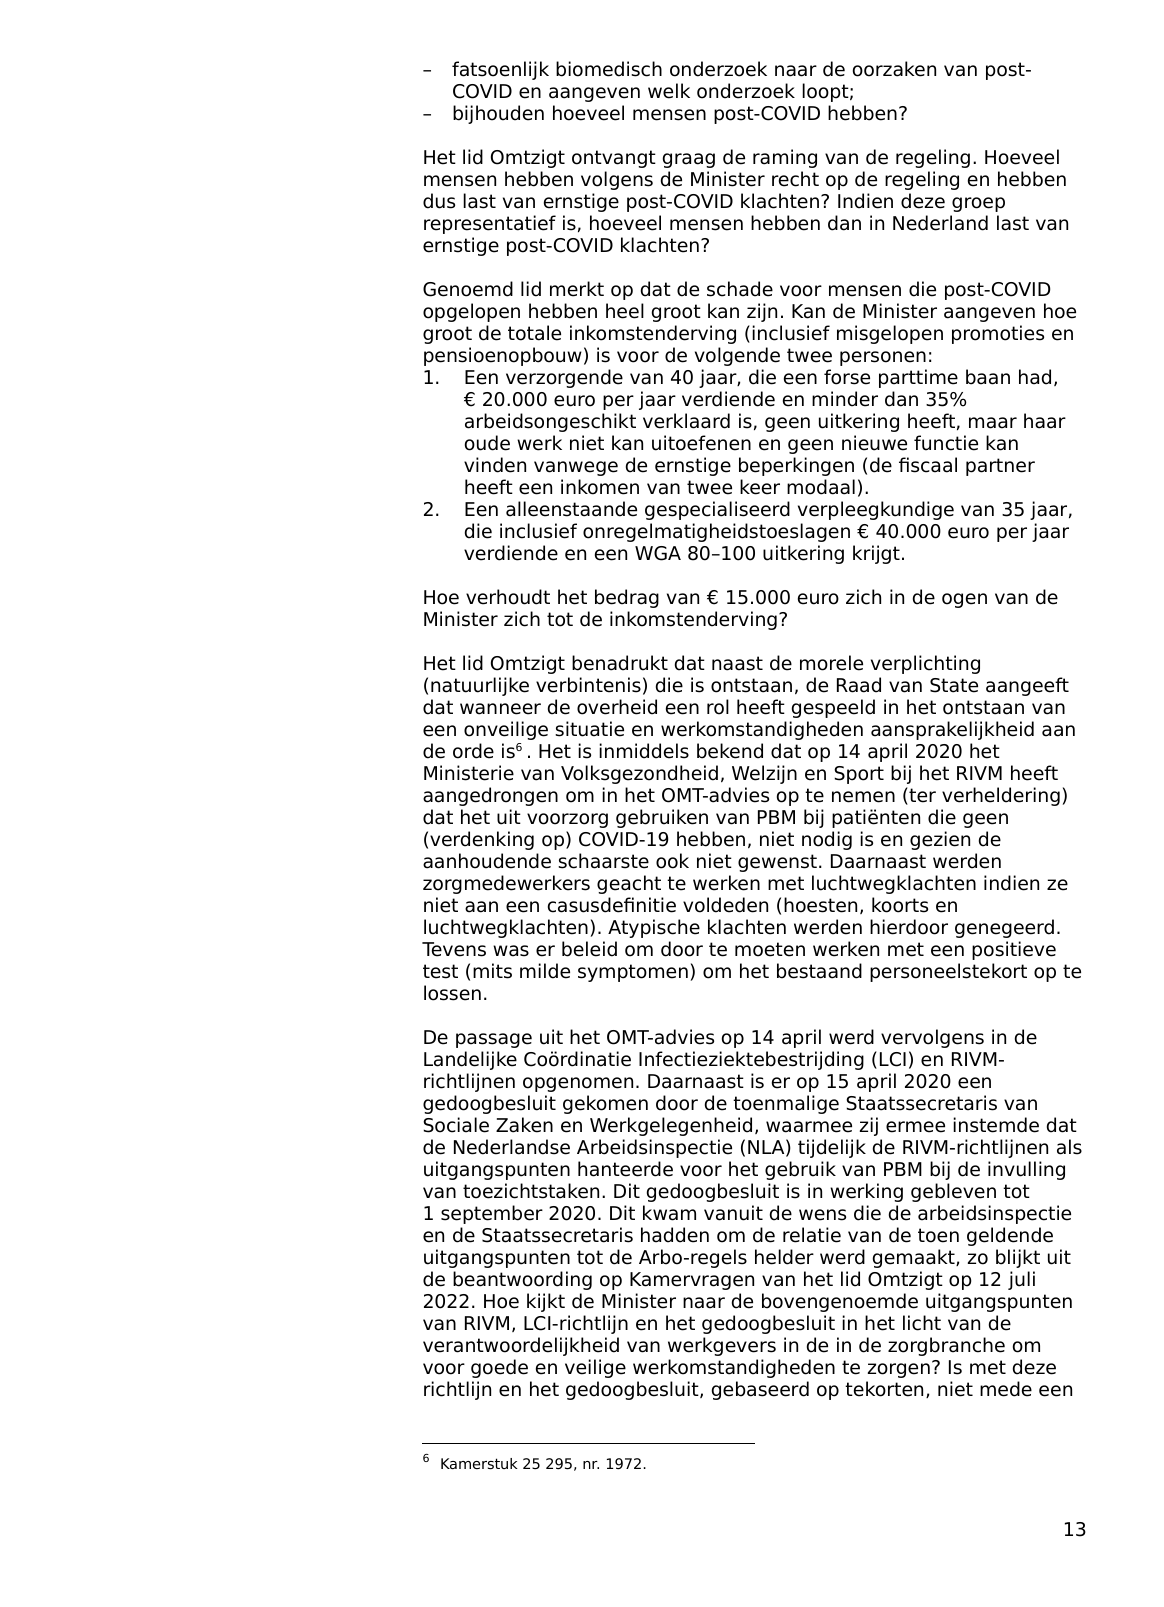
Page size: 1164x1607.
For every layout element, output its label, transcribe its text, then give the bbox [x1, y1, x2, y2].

text Het lid Omtzigt benadrukt dat naast de morele verplichting (natuurlijke verbintenis) die is ontstaan, de Raad van State aangeeft dat wanneer de overheid een rol heeft gespeeld in het ontstaan van een onveilige situatie en werkomstandigheden aansprakelijkheid aan de orde is. Het is inmiddels bekend dat op 14 april 2020 het Ministerie van Volksgezondheid, Welzijn en Sport bij het RIVM heeft aangedrongen om in het OMT-advies op te nemen (ter verheldering) dat het uit voorzorg gebruiken van PBM bij patiënten die geen (verdenking op) COVID-19 hebben, niet nodig is en gezien de aanhoudende schaarste ook niet gewenst. Daarnaast werden zorgmedewerkers geacht te werken met luchtwegklachten indien ze niet aan een casusdefinitie voldeden (hoesten, koorts en luchtwegklachten). Atypische klachten werden hierdoor genegeerd. Tevens was er beleid om door te moeten werken met een positieve test (mits milde symptomen) om het bestaand personeelstekort op te lossen. [422, 653, 1087, 1005]
text Hoe verhoudt het bedrag van € 15.000 euro zich in de ogen van de Minister zich tot de inkomstenderving? [422, 587, 1087, 631]
text De passage uit het OMT-advies op 14 april werd vervolgens in de Landelijke Coördinatie Infectieziektebestrijding (LCI) en RIVM-richtlijnen opgenomen. Daarnaast is er op 15 april 2020 een gedoogbesluit gekomen door de toenmalige Staatssecretaris van Sociale Zaken en Werkgelegenheid, waarmee zij ermee instemde dat de Nederlandse Arbeidsinspectie (NLA) tijdelijk de RIVM-richtlijnen als uitgangspunten hanteerde voor het gebruik van PBM bij de invulling van toezichtstaken. Dit gedoogbesluit is in werking gebleven tot 1 september 2020. Dit kwam vanuit de wens die de arbeidsinspectie en de Staatssecretaris hadden om de relatie van de toen geldende uitgangspunten tot de Arbo-regels helder werd gemaakt, zo blijkt uit de beantwoording op Kamervragen van het lid Omtzigt op 12 juli 2022. Hoe kijkt de Minister naar de bovengenoemde uitgangspunten van RIVM, LCI-richtlijn en het gedoogbesluit in het licht van de verantwoordelijkheid van werkgevers in de in de zorgbranche om voor goede en veilige werkomstandigheden te zorgen? Is met deze richtlijn en het gedoogbesluit, gebaseerd op tekorten, niet mede een [422, 1027, 1087, 1401]
text – bijhouden hoeveel mensen post-COVID hebben? [422, 103, 1087, 125]
text Het lid Omtzigt ontvangt graag de raming van de regeling. Hoeveel mensen hebben volgens de Minister recht op de regeling en hebben dus last van ernstige post-COVID klachten? Indien deze groep representatief is, hoeveel mensen hebben dan in Nederland last van ernstige post-COVID klachten? [422, 147, 1087, 257]
text 1. Een verzorgende van 40 jaar, die een forse parttime baan had, € 20.000 euro per jaar verdiende en minder dan 35% arbeidsongeschikt verklaard is, geen uitkering heeft, maar haar oude werk niet kan uitoefenen en geen nieuwe functie kan vinden vanwege de ernstige beperkingen (de fiscaal partner heeft een inkomen van twee keer modaal). [422, 367, 1087, 499]
text – fatsoenlijk biomedisch onderzoek naar de oorzaken van post-COVID en aangeven welk onderzoek loopt; [422, 59, 1087, 103]
text 2. Een alleenstaande gespecialiseerd verpleegkundige van 35 jaar, die inclusief onregelmatigheidstoeslagen € 40.000 euro per jaar verdiende en een WGA 80–100 uitkering krijgt. [422, 499, 1087, 565]
text Genoemd lid merkt op dat de schade voor mensen die post-COVID opgelopen hebben heel groot kan zijn. Kan de Minister aangeven hoe groot de totale inkomstenderving (inclusief misgelopen promoties en pensioenopbouw) is voor de volgende twee personen: [422, 279, 1087, 367]
text Kamerstuk 25 295, nr. 1972. [422, 1452, 1087, 1474]
